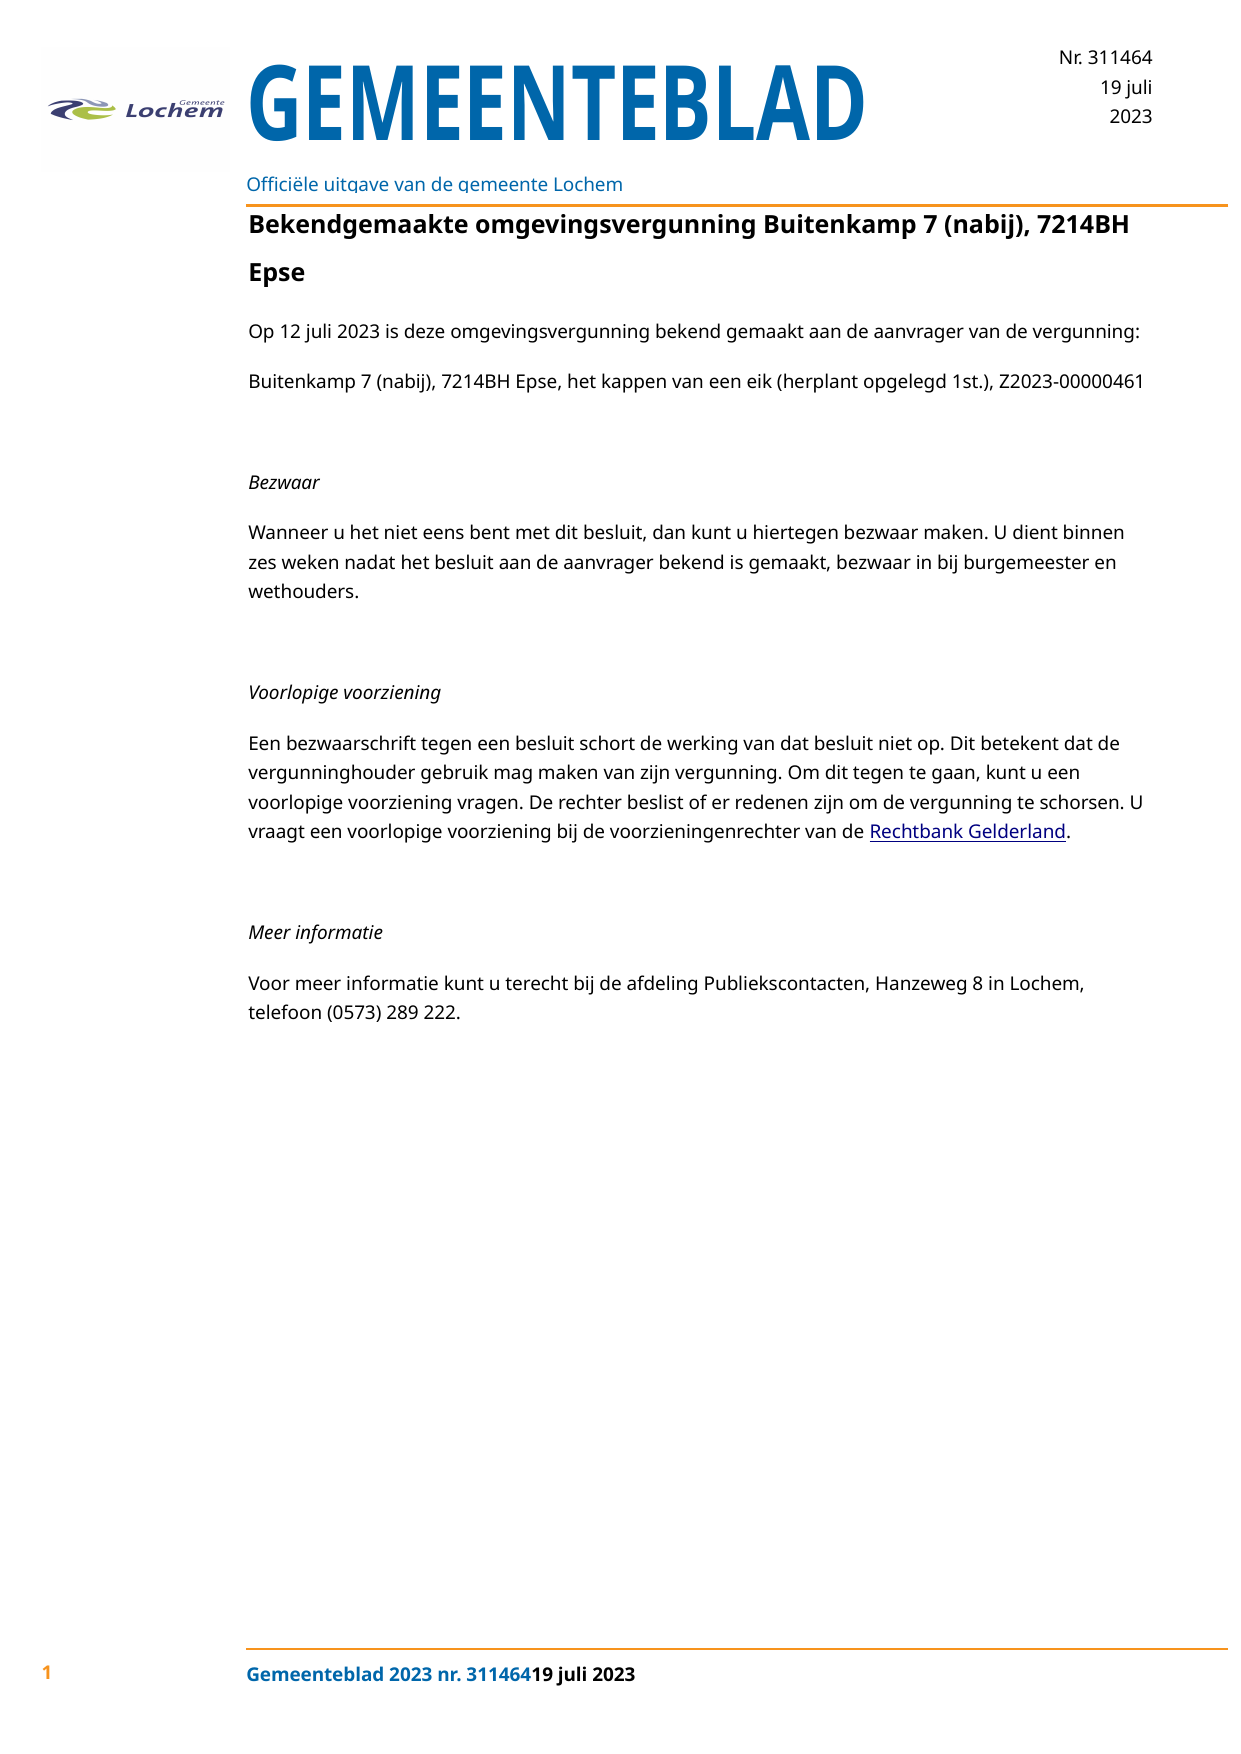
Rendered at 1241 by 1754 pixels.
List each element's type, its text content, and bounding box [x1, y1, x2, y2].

picture [41, 47, 231, 172]
text Bezwaar [248, 469, 1152, 495]
text Voorlopige voorziening [248, 679, 1152, 705]
text Wanneer u het niet eens bent met dit besluit, dan kunt u hiertegen bezwaar maken. U dient binnen zes weken nadat het besluit aan de aanvrager bekend is gemaakt, bezwaar in bij burgemeester en wethouders. [248, 519, 1152, 604]
text Bekendgemaakte omgevingsvergunning Buitenkamp 7 (nabij), 7214BH Epse [248, 207, 1152, 288]
text Buitenkamp 7 (nabij), 7214BH Epse, het kappen van een eik (herplant opgelegd 1st.), Z2023-00000461 [248, 368, 1152, 394]
text Een bezwaarschrift tegen een besluit schort de werking van dat besluit niet op. Dit betekent dat de vergunninghouder gebruik mag maken van zijn vergunning. Om dit tegen te gaan, kunt u een voorlopige voorziening vragen. De rechter beslist of er redenen zijn om de vergunning te schorsen. U vraagt een voorlopige voorziening bij de voorzieningenrechter van de Rechtbank Gelderland. [248, 730, 1152, 844]
text Op 12 juli 2023 is deze omgevingsvergunning bekend gemaakt aan de aanvrager van de vergunning: [248, 318, 1152, 344]
text Voor meer informatie kunt u terecht bij de afdeling Publiekscontacten, Hanzeweg 8 in Lochem, telefoon (0573) 289 222. [248, 970, 1152, 1025]
text Meer informatie [248, 919, 1152, 945]
